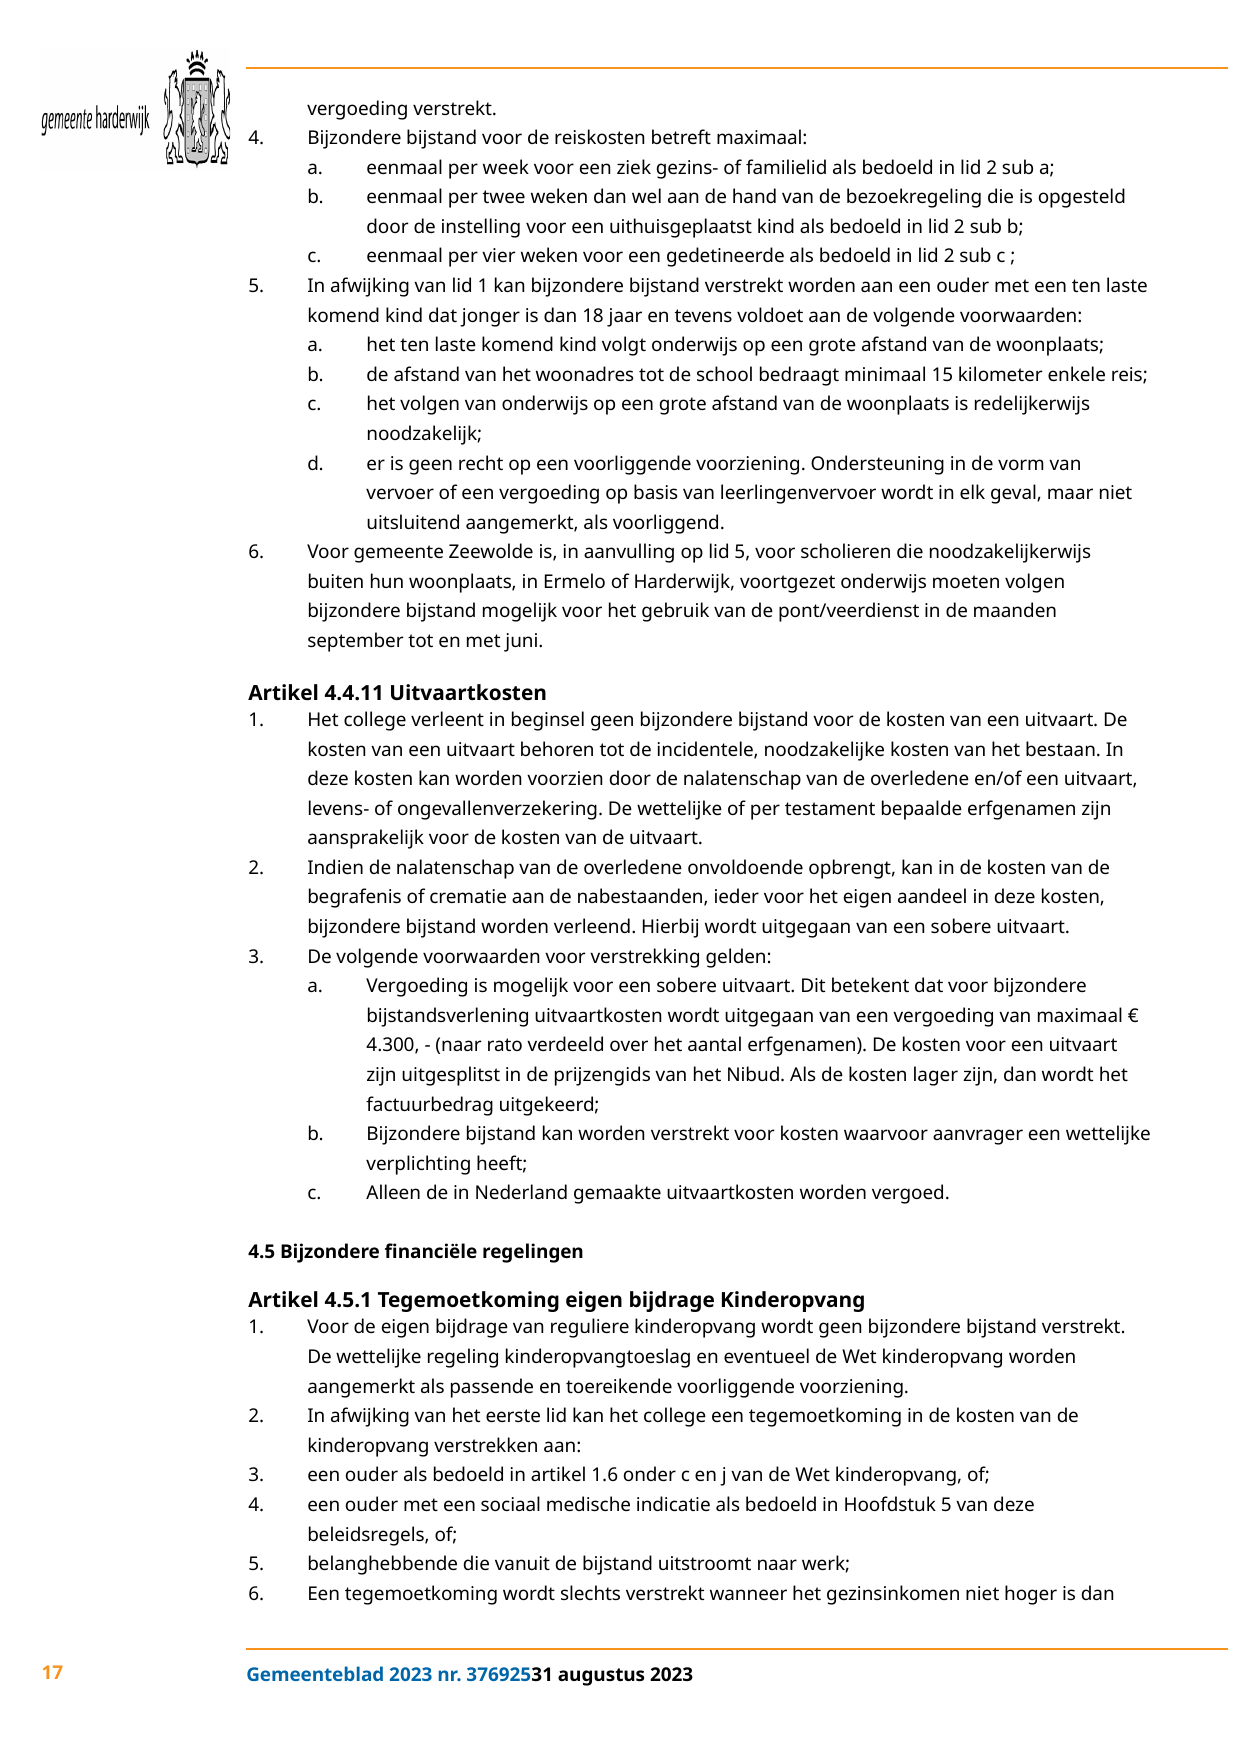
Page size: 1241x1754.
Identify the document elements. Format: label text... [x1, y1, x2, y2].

list het ten laste komend kind volgt onderwijs op een grote afstand van de woonplaats; [307, 331, 1152, 357]
list Een tegemoetkoming wordt slechts verstrekt wanneer het gezinsinkomen niet hoger is dan [248, 1580, 1152, 1606]
list eenmaal per twee weken dan wel aan de hand van de bezoekregeling die is opgesteld door de instelling voor een uithuisgeplaatst kind als bedoeld in lid 2 sub b; [307, 183, 1152, 239]
list vergoeding verstrekt. [248, 95, 1152, 121]
picture [41, 47, 231, 172]
list de afstand van het woonadres tot de school bedraagt minimaal 15 kilometer enkele reis; [307, 361, 1152, 387]
list Voor gemeente Zeewolde is, in aanvulling op lid 5, voor scholieren die noodzakelijkerwijs buiten hun woonplaats, in Ermelo of Harderwijk, voortgezet onderwijs moeten volgen bijzondere bijstand mogelijk voor het gebruik van de pont/veerdienst in de maanden september tot en met juni. [248, 538, 1152, 653]
list Indien de nalatenschap van de overledene onvoldoende opbrengt, kan in de kosten van de begrafenis of crematie aan de nabestaanden, ieder voor het eigen aandeel in deze kosten, bijzondere bijstand worden verleend. Hierbij wordt uitgegaan van een sobere uitvaart. [248, 854, 1152, 939]
list De volgende voorwaarden voor verstrekking gelden: [248, 943, 1152, 968]
list er is geen recht op een voorliggende voorziening. Ondersteuning in de vorm van vervoer of een vergoeding op basis van leerlingenvervoer wordt in elk geval, maar niet uitsluitend aangemerkt, als voorliggend. [307, 450, 1152, 535]
list Alleen de in Nederland gemaakte uitvaartkosten worden vergoed. [307, 1179, 1152, 1205]
text Artikel 4.4.11 Uitvaartkosten [248, 678, 1152, 706]
list Voor de eigen bijdrage van reguliere kinderopvang wordt geen bijzondere bijstand verstrekt. De wettelijke regeling kinderopvangtoeslag en eventueel de Wet kinderopvang worden aangemerkt als passende en toereikende voorliggende voorziening. [248, 1314, 1152, 1398]
list het volgen van onderwijs op een grote afstand van de woonplaats is redelijkerwijs noodzakelijk; [307, 391, 1152, 446]
list In afwijking van het eerste lid kan het college een tegemoetkoming in de kosten van de kinderopvang verstrekken aan: [248, 1402, 1152, 1458]
list belanghebbende die vanuit de bijstand uitstroomt naar werk; [248, 1550, 1152, 1576]
text 4.5 Bijzondere financiële regelingen [248, 1239, 1152, 1264]
list Bijzondere bijstand voor de reiskosten betreft maximaal: [248, 124, 1152, 150]
list Het college verleent in beginsel geen bijzondere bijstand voor de kosten van een uitvaart. De kosten van een uitvaart behoren tot de incidentele, noodzakelijke kosten van het bestaan. In deze kosten kan worden voorzien door de nalatenschap van de overledene en/of een uitvaart, levens- of ongevallenverzekering. De wettelijke of per testament bepaalde erfgenamen zijn aansprakelijk voor de kosten van de uitvaart. [248, 706, 1152, 850]
list Vergoeding is mogelijk voor een sobere uitvaart. Dit betekent dat voor bijzondere bijstandsverlening uitvaartkosten wordt uitgegaan van een vergoeding van maximaal € 4.300, - (naar rato verdeeld over het aantal erfgenamen). De kosten voor een uitvaart zijn uitgesplitst in de prijzengids van het Nibud. Als de kosten lager zijn, dan wordt het factuurbedrag uitgekeerd; [307, 972, 1152, 1116]
text Artikel 4.5.1 Tegemoetkoming eigen bijdrage Kinderopvang [248, 1285, 1152, 1314]
list In afwijking van lid 1 kan bijzondere bijstand verstrekt worden aan een ouder met een ten laste komend kind dat jonger is dan 18 jaar en tevens voldoet aan de volgende voorwaarden: [248, 272, 1152, 328]
list een ouder als bedoeld in artikel 1.6 onder c en j van de Wet kinderopvang, of; [248, 1462, 1152, 1487]
list eenmaal per week voor een ziek gezins- of familielid als bedoeld in lid 2 sub a; [307, 154, 1152, 180]
list eenmaal per vier weken voor een gedetineerde als bedoeld in lid 2 sub c ; [307, 243, 1152, 268]
list een ouder met een sociaal medische indicatie als bedoeld in Hoofdstuk 5 van deze beleidsregels, of; [248, 1491, 1152, 1546]
list Bijzondere bijstand kan worden verstrekt voor kosten waarvoor aanvrager een wettelijke verplichting heeft; [307, 1120, 1152, 1176]
